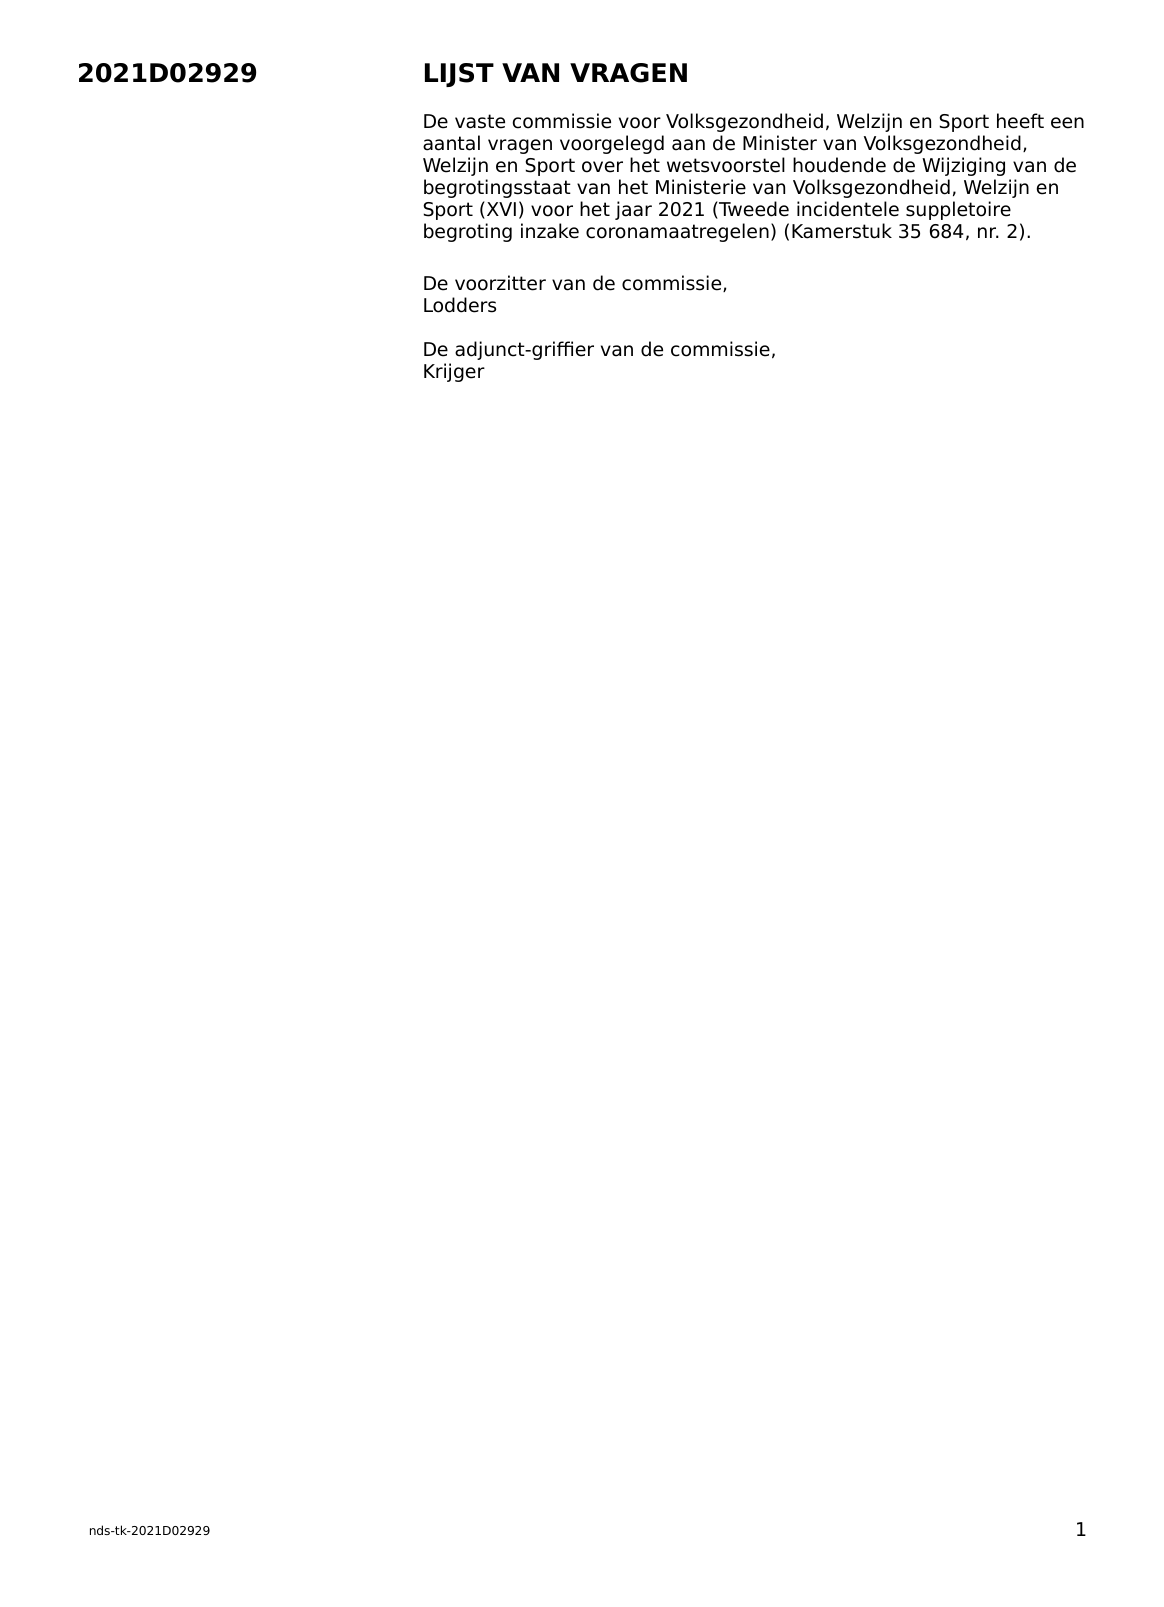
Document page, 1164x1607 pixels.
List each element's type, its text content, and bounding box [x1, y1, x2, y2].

text De adjunct-griffier van de commissie, Krijger [422, 339, 1087, 383]
text De voorzitter van de commissie, Lodders [422, 273, 1087, 317]
text 2021D02929 LIJST VAN VRAGEN [77, 59, 1087, 89]
text De vaste commissie voor Volksgezondheid, Welzijn en Sport heeft een aantal vragen voorgelegd aan de Minister van Volksgezondheid, Welzijn en Sport over het wetsvoorstel houdende de Wijziging van de begrotingsstaat van het Ministerie van Volksgezondheid, Welzijn en Sport (XVI) voor het jaar 2021 (Tweede incidentele suppletoire begroting inzake coronamaatregelen) (Kamerstuk 35 684, nr. 2). [422, 111, 1087, 243]
text nds-tk-2021D02929 [88, 1524, 323, 1538]
